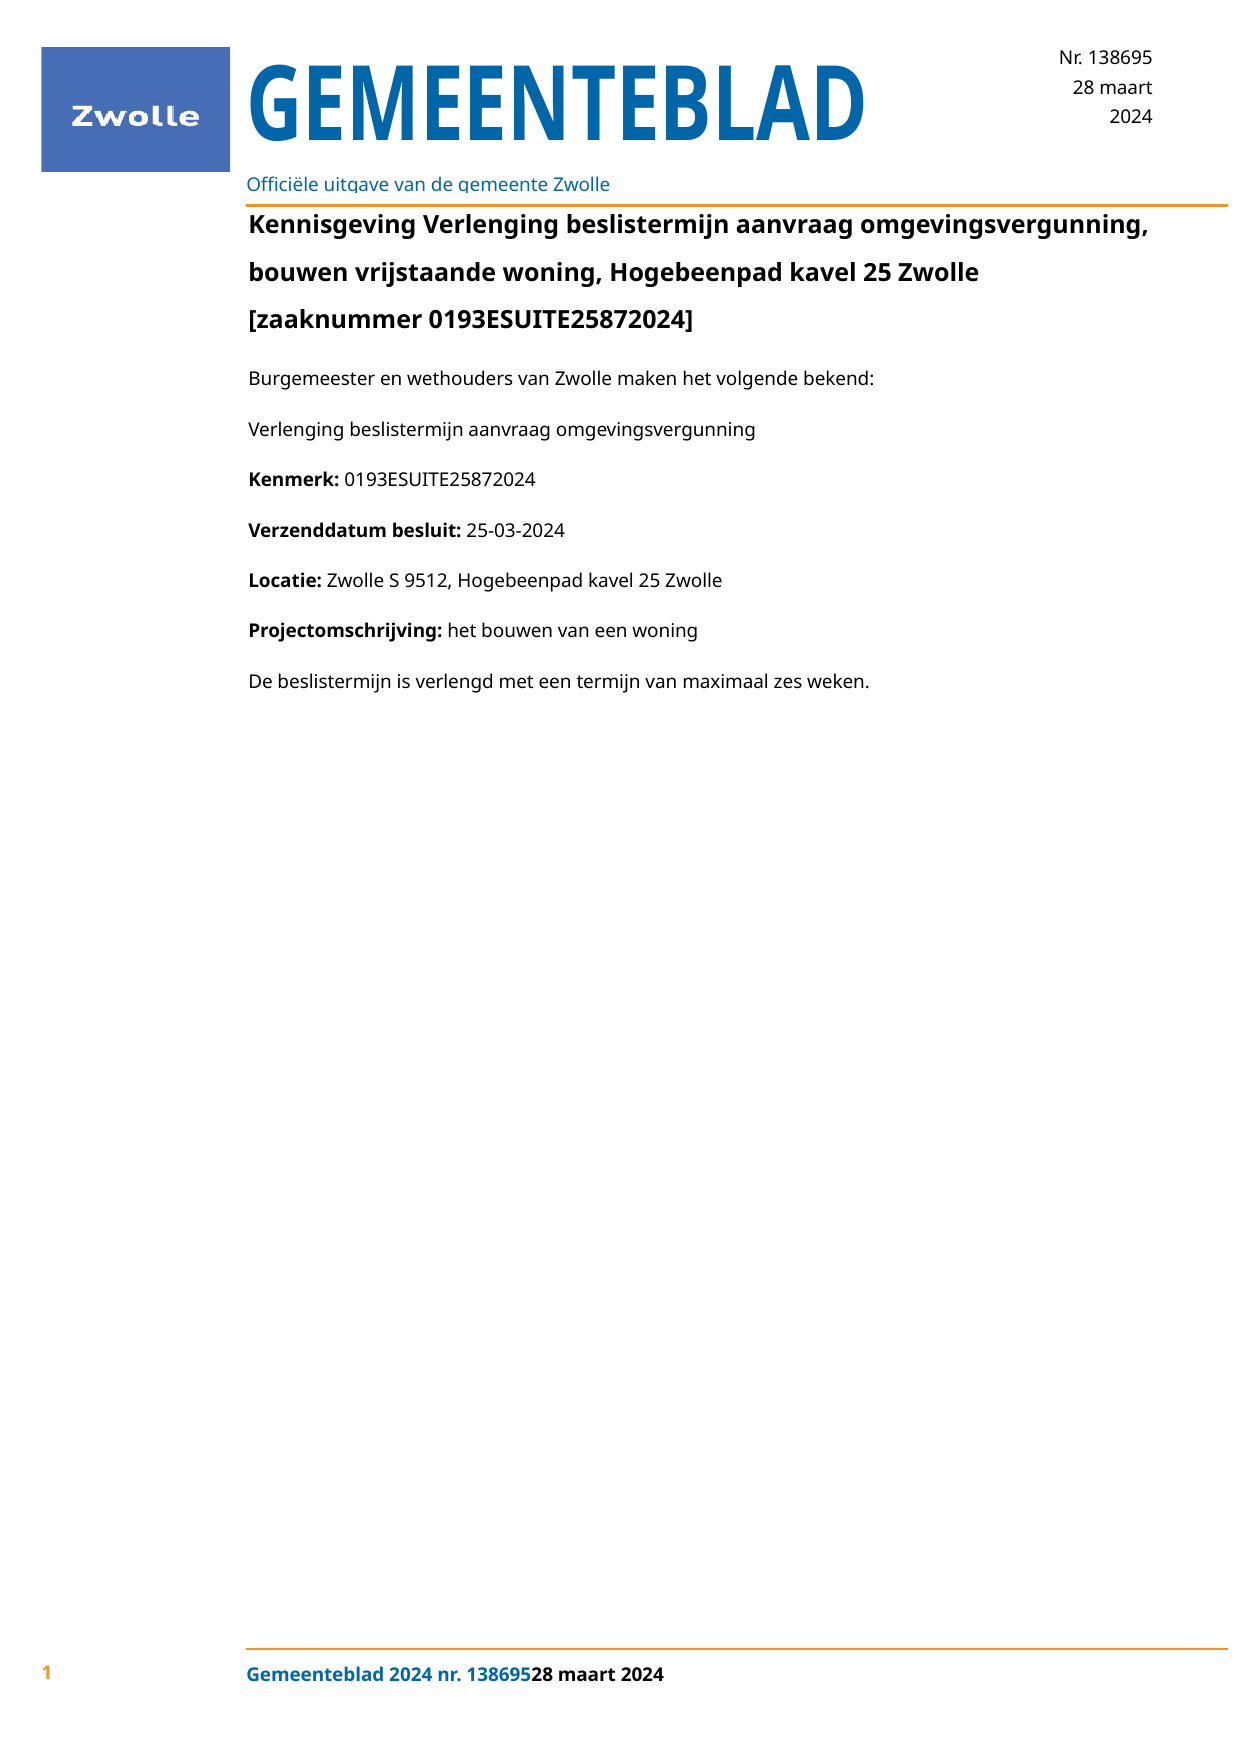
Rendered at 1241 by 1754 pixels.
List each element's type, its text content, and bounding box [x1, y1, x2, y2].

text Locatie: Zwolle S 9512, Hogebeenpad kavel 25 Zwolle [248, 567, 1152, 593]
picture [41, 47, 231, 172]
text Kennisgeving Verlenging beslistermijn aanvraag omgevingsvergunning, bouwen vrijstaande woning, Hogebeenpad kavel 25 Zwolle [zaaknummer 0193ESUITE25872024] [248, 207, 1152, 336]
text De beslistermijn is verlengd met een termijn van maximaal zes weken. [248, 668, 1152, 694]
text Projectomschrijving: het bouwen van een woning [248, 618, 1152, 643]
text Burgemeester en wethouders van Zwolle maken het volgende bekend: [248, 366, 1152, 391]
text Verzenddatum besluit: 25-03-2024 [248, 517, 1152, 542]
text Kenmerk: 0193ESUITE25872024 [248, 466, 1152, 492]
text Verlenging beslistermijn aanvraag omgevingsvergunning [248, 416, 1152, 442]
